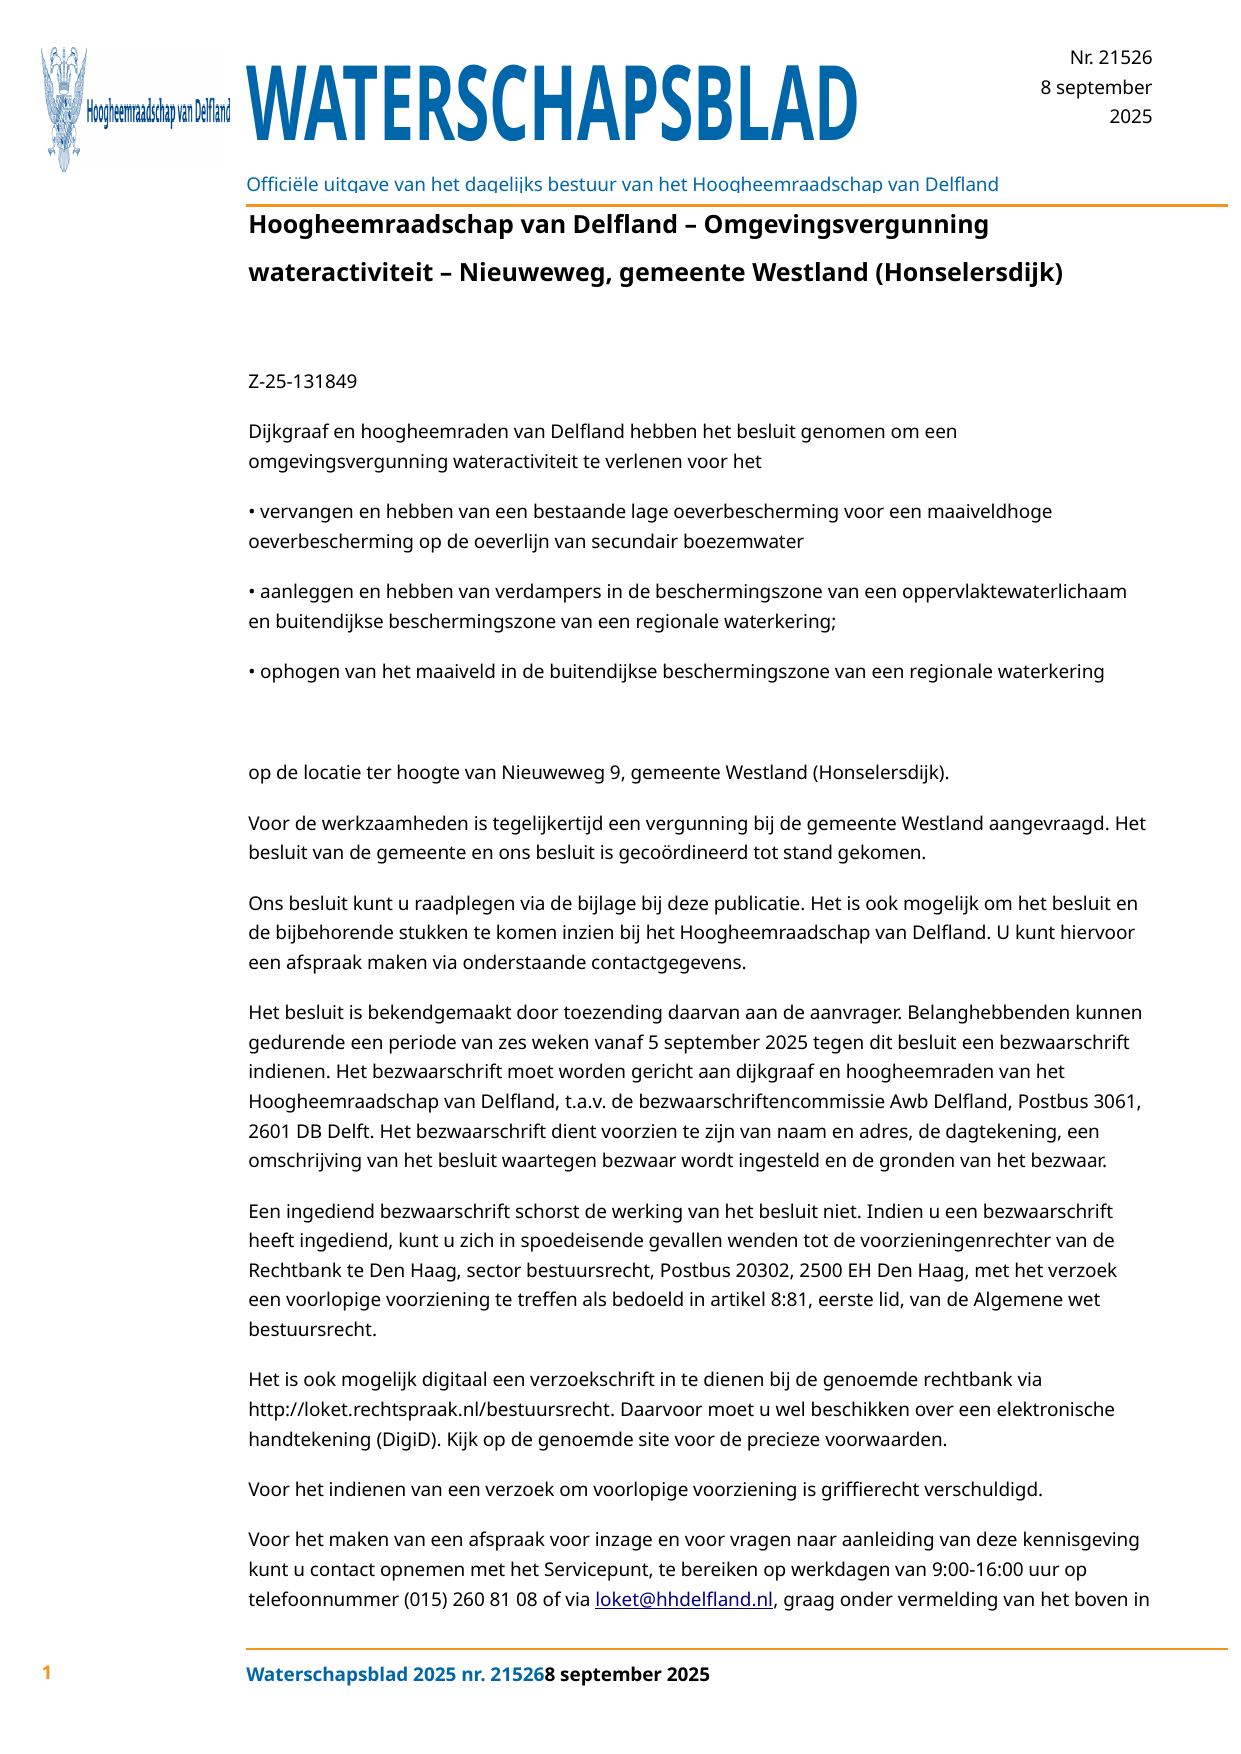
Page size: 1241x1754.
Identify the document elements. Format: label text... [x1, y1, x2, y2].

text Dijkgraaf en hoogheemraden van Delfland hebben het besluit genomen om een omgevingsvergunning wateractiviteit te verlenen voor het [248, 419, 1152, 474]
text Ons besluit kunt u raadplegen via de bijlage bij deze publicatie. Het is ook mogelijk om het besluit en de bijbehorende stukken te komen inzien bij het Hoogheemraadschap van Delfland. U kunt hiervoor een afspraak maken via onderstaande contactgegevens. [248, 890, 1152, 975]
text Voor het maken van een afspraak voor inzage en voor vragen naar aanleiding van deze kennisgeving kunt u contact opnemen met het Servicepunt, te bereiken op werkdagen van 9:00-16:00 uur op telefoonnummer (015) 260 81 08 of via loket@hhdelfland.nl, graag onder vermelding van het boven in [248, 1527, 1152, 1612]
text Een ingediend bezwaarschrift schorst de werking van het besluit niet. Indien u een bezwaarschrift heeft ingediend, kunt u zich in spoedeisende gevallen wenden tot de voorzieningenrechter van de Rechtbank te Den Haag, sector bestuursrecht, Postbus 20302, 2500 EH Den Haag, met het verzoek een voorlopige voorziening te treffen als bedoeld in artikel 8:81, eerste lid, van de Algemene wet bestuursrecht. [248, 1198, 1152, 1342]
text Hoogheemraadschap van Delfland – Omgevingsvergunning wateractiviteit – Nieuweweg, gemeente Westland (Honselersdijk) [248, 207, 1152, 288]
text • aanleggen en hebben van verdampers in de beschermingszone van een oppervlaktewaterlichaam en buitendijkse beschermingszone van een regionale waterkering; [248, 579, 1152, 634]
text Voor de werkzaamheden is tegelijkertijd een vergunning bij de gemeente Westland aangevraagd. Het besluit van de gemeente en ons besluit is gecoördineerd tot stand gekomen. [248, 810, 1152, 865]
text • ophogen van het maaiveld in de buitendijkse beschermingszone van een regionale waterkering [248, 659, 1152, 684]
text op de locatie ter hoogte van Nieuweweg 9, gemeente Westland (Honselersdijk). [248, 759, 1152, 785]
text Voor het indienen van een verzoek om voorlopige voorziening is griffierecht verschuldigd. [248, 1476, 1152, 1502]
text • vervangen en hebben van een bestaande lage oeverbescherming voor een maaiveldhoge oeverbescherming op de oeverlijn van secundair boezemwater [248, 499, 1152, 554]
text Z-25-131849 [248, 368, 1152, 394]
text Het besluit is bekendgemaakt door toezending daarvan aan de aanvrager. Belanghebbenden kunnen gedurende een periode van zes weken vanaf 5 september 2025 tegen dit besluit een bezwaarschrift indienen. Het bezwaarschrift moet worden gericht aan dijkgraaf en hoogheemraden van het Hoogheemraadschap van Delfland, t.a.v. de bezwaarschriftencommissie Awb Delfland, Postbus 3061, 2601 DB Delft. Het bezwaarschrift dient voorzien te zijn van naam en adres, de dagtekening, een omschrijving van het besluit waartegen bezwaar wordt ingesteld en de gronden van het bezwaar. [248, 999, 1152, 1173]
text Het is ook mogelijk digitaal een verzoekschrift in te dienen bij de genoemde rechtbank via http://loket.rechtspraak.nl/bestuursrecht. Daarvoor moet u wel beschikken over een elektronische handtekening (DigiD). Kijk op de genoemde site voor de precieze voorwaarden. [248, 1367, 1152, 1452]
picture [41, 47, 231, 172]
